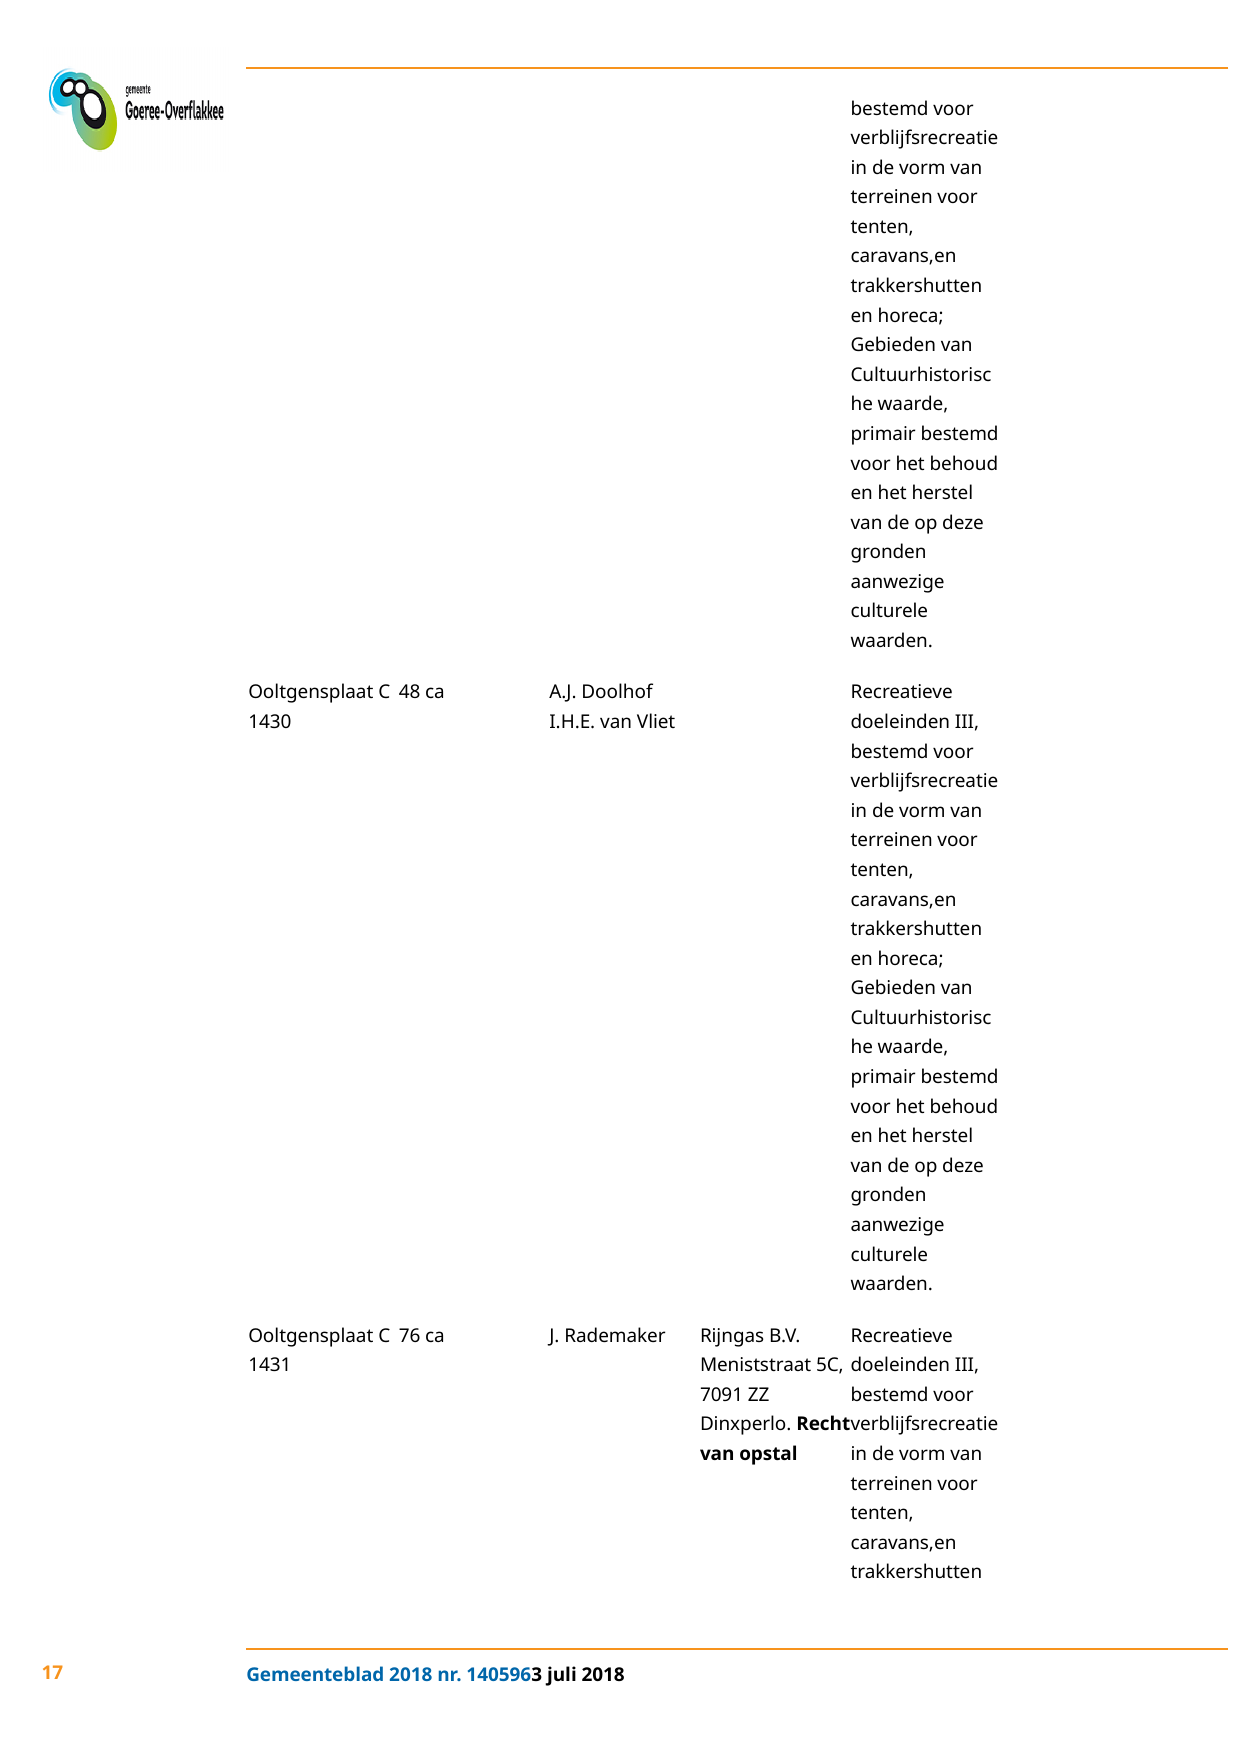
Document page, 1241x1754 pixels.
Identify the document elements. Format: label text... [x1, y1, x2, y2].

table_cell [1001, 679, 1152, 1296]
table_cell [248, 1296, 398, 1322]
table_cell [549, 95, 700, 653]
table_cell [248, 95, 398, 653]
table_cell Rijngas B.V. Meniststraat 5C, 7091 ZZ Dinxperlo. Recht van opstal [700, 1322, 850, 1584]
table_cell [700, 679, 850, 1296]
table_cell [1001, 1322, 1152, 1584]
table_cell Recreatieve doeleinden III, bestemd voor verblijfsrecreatie in de vorm van terreinen voor tenten, caravans,en trakkershutten [850, 1322, 1001, 1584]
table_cell [248, 653, 398, 679]
table_cell [700, 95, 850, 653]
picture [41, 47, 231, 172]
table_cell Recreatieve doeleinden III, bestemd voor verblijfsrecreatie in de vorm van terreinen voor tenten, caravans,en trakkershutten en horeca; Gebieden van Cultuurhistorische waarde, primair bestemd voor het behoud en het herstel van de op deze gronden aanwezige culturele waarden. [850, 679, 1001, 1296]
table_cell [1001, 95, 1152, 653]
table_cell Ooltgensplaat C 1430 [248, 679, 398, 1296]
table_cell A.J. Doolhof I.H.E. van Vliet [549, 679, 700, 1296]
table_cell 48 ca [399, 679, 549, 1296]
table_cell [399, 95, 549, 653]
table_cell [399, 653, 549, 679]
table_cell Ooltgensplaat C 1431 [248, 1322, 398, 1584]
table_cell 76 ca [399, 1322, 549, 1584]
table_cell bestemd voor verblijfsrecreatie in de vorm van terreinen voor tenten, caravans,en trakkershutten en horeca; Gebieden van Cultuurhistorische waarde, primair bestemd voor het behoud en het herstel van de op deze gronden aanwezige culturele waarden. [850, 95, 1001, 653]
table_cell J. Rademaker [549, 1322, 700, 1584]
